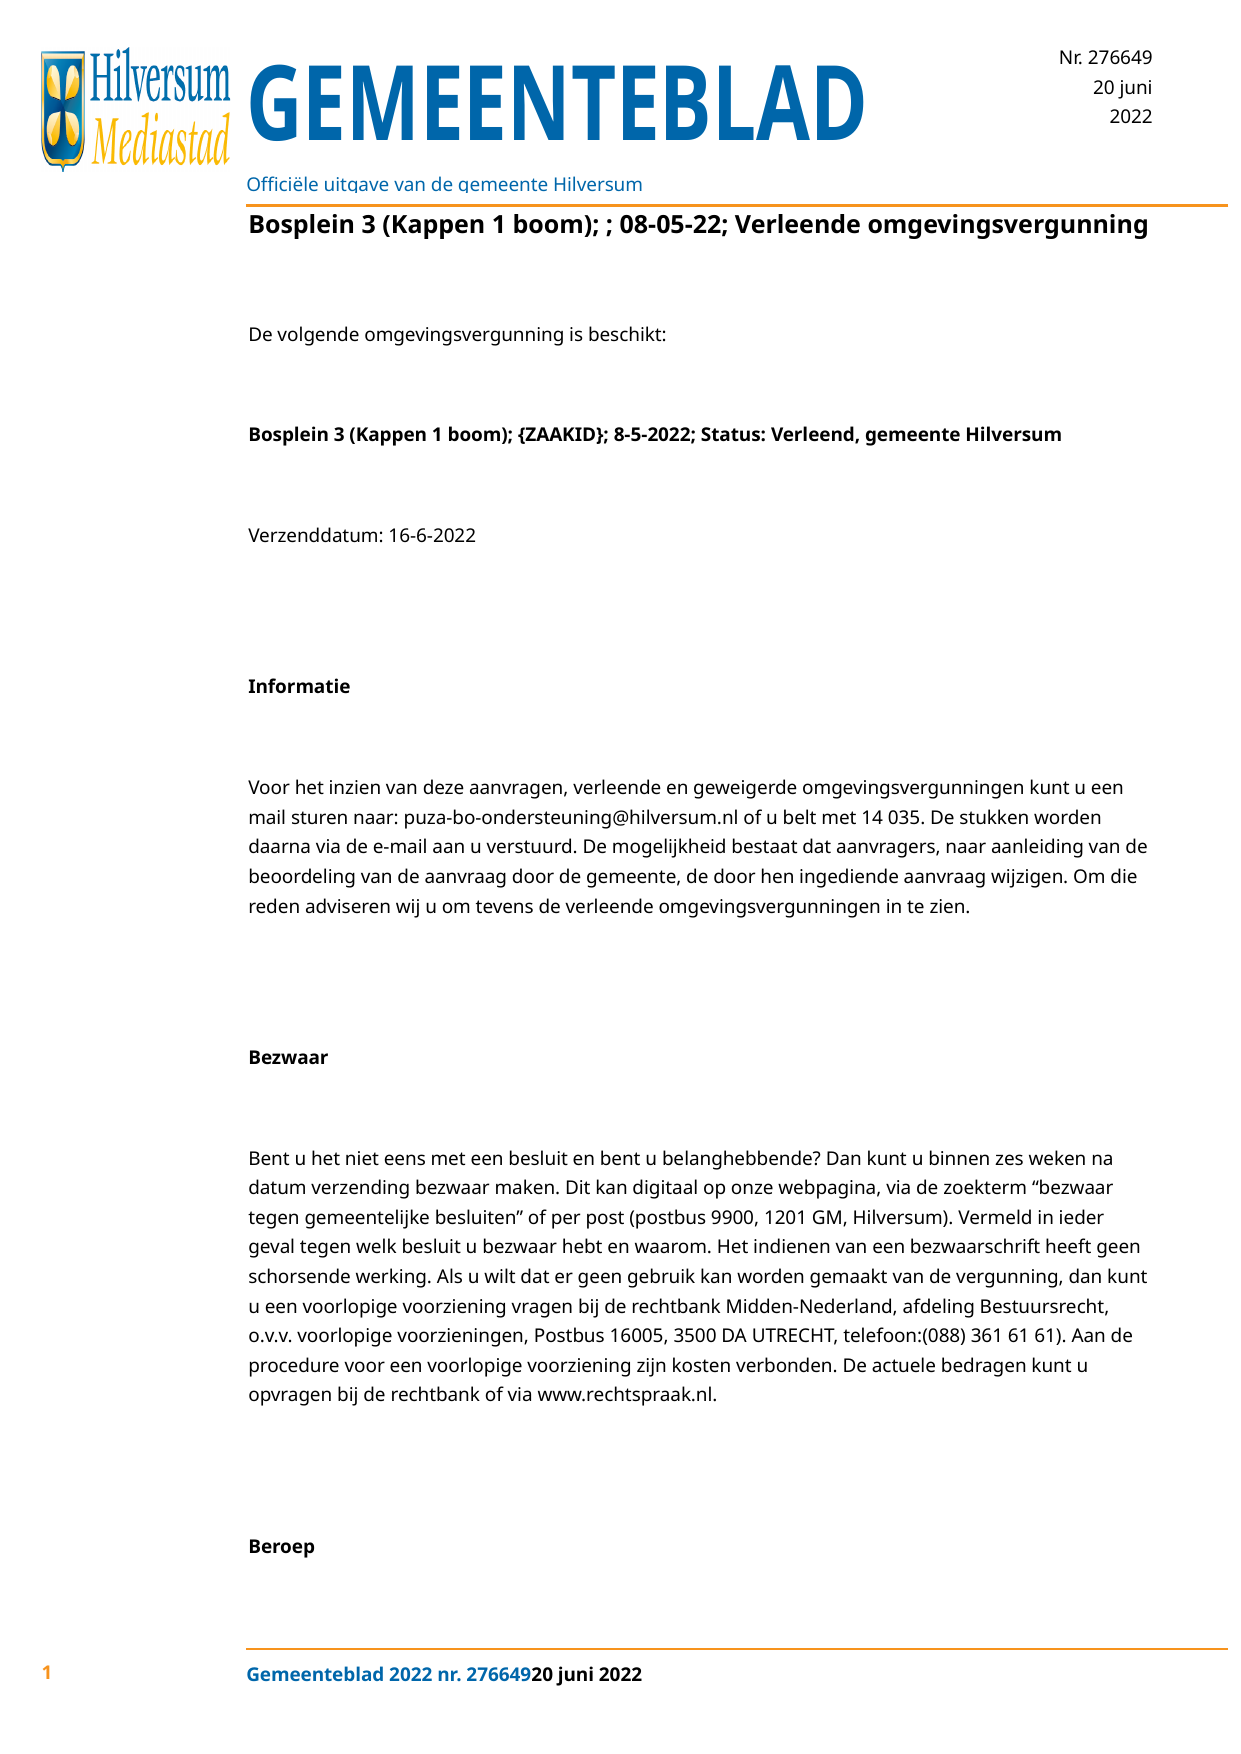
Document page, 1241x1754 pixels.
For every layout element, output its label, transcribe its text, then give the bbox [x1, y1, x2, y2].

picture [41, 47, 231, 172]
text Voor het inzien van deze aanvragen, verleende en geweigerde omgevingsvergunningen kunt u een mail sturen naar: puza-bo-ondersteuning@hilversum.nl of u belt met 14 035. De stukken worden daarna via de e-mail aan u verstuurd. De mogelijkheid bestaat dat aanvragers, naar aanleiding van de beoordeling van de aanvraag door de gemeente, de door hen ingediende aanvraag wijzigen. Om die reden adviseren wij u om tevens de verleende omgevingsvergunningen in te zien. [248, 774, 1152, 918]
text Informatie [248, 674, 1152, 699]
text Bezwaar [248, 1044, 1152, 1070]
text Verzenddatum: 16-6-2022 [248, 522, 1152, 548]
text Bent u het niet eens met een besluit en bent u belanghebbende? Dan kunt u binnen zes weken na datum verzending bezwaar maken. Dit kan digitaal op onze webpagina, via de zoekterm “bezwaar tegen gemeentelijke besluiten” of per post (postbus 9900, 1201 GM, Hilversum). Vermeld in ieder geval tegen welk besluit u bezwaar hebt en waarom. Het indienen van een bezwaarschrift heeft geen schorsende werking. Als u wilt dat er geen gebruik kan worden gemaakt van de vergunning, dan kunt u een voorlopige voorziening vragen bij de rechtbank Midden-Nederland, afdeling Bestuursrecht, o.v.v. voorlopige voorzieningen, Postbus 16005, 3500 DA UTRECHT, telefoon:(088) 361 61 61). Aan de procedure voor een voorlopige voorziening zijn kosten verbonden. De actuele bedragen kunt u opvragen bij de rechtbank of via www.rechtspraak.nl. [248, 1145, 1152, 1407]
text Beroep [248, 1533, 1152, 1558]
text Bosplein 3 (Kappen 1 boom); ; 08-05-22; Verleende omgevingsvergunning [248, 207, 1152, 241]
text Bosplein 3 (Kappen 1 boom); {ZAAKID}; 8-5-2022; Status: Verleend, gemeente Hilversum [248, 422, 1152, 447]
text De volgende omgevingsvergunning is beschikt: [248, 321, 1152, 346]
